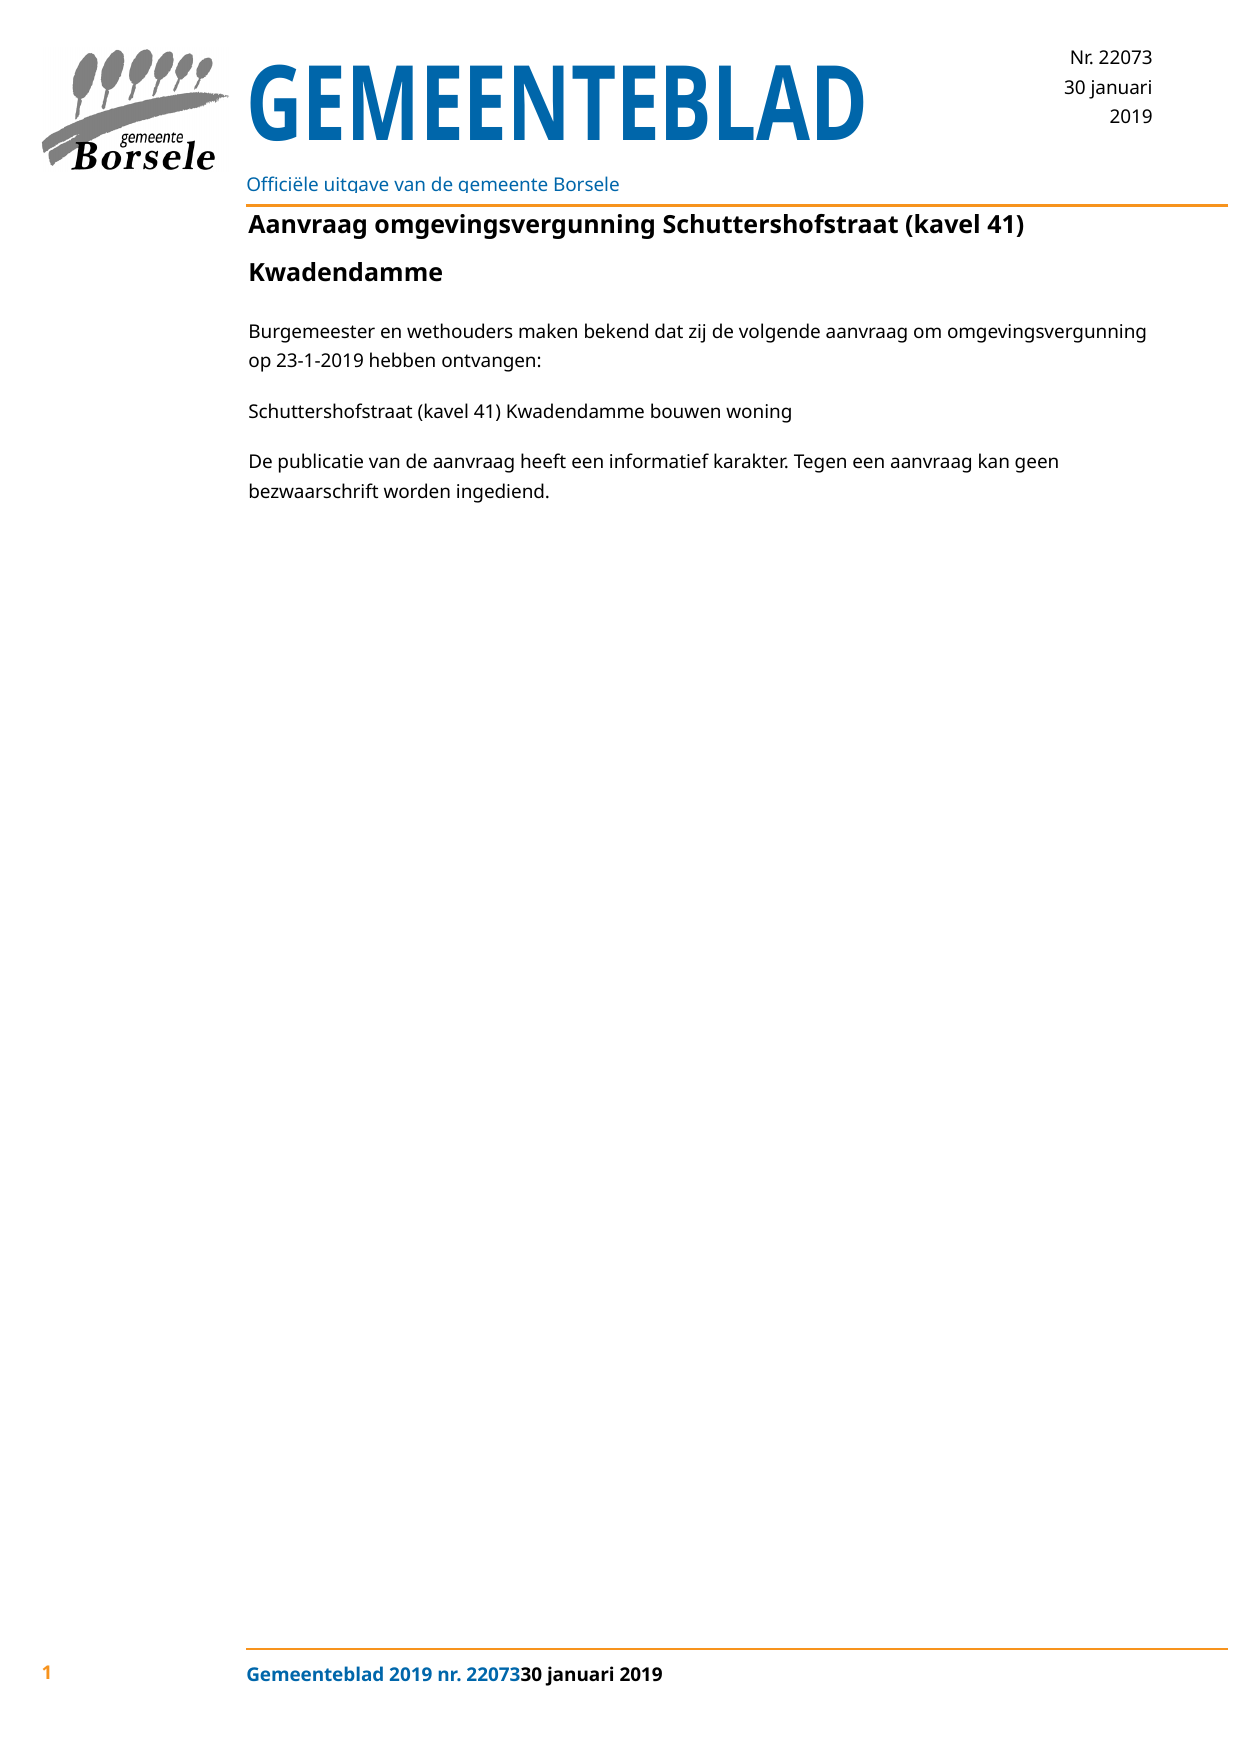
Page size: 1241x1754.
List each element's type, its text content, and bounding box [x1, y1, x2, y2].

text Aanvraag omgevingsvergunning Schuttershofstraat (kavel 41) Kwadendamme [248, 207, 1152, 288]
text De publicatie van de aanvraag heeft een informatief karakter. Tegen een aanvraag kan geen bezwaarschrift worden ingediend. [248, 448, 1152, 504]
text Burgemeester en wethouders maken bekend dat zij de volgende aanvraag om omgevingsvergunning op 23-1-2019 hebben ontvangen: [248, 318, 1152, 373]
text Schuttershofstraat (kavel 41) Kwadendamme bouwen woning [248, 398, 1152, 424]
picture [41, 47, 231, 172]
